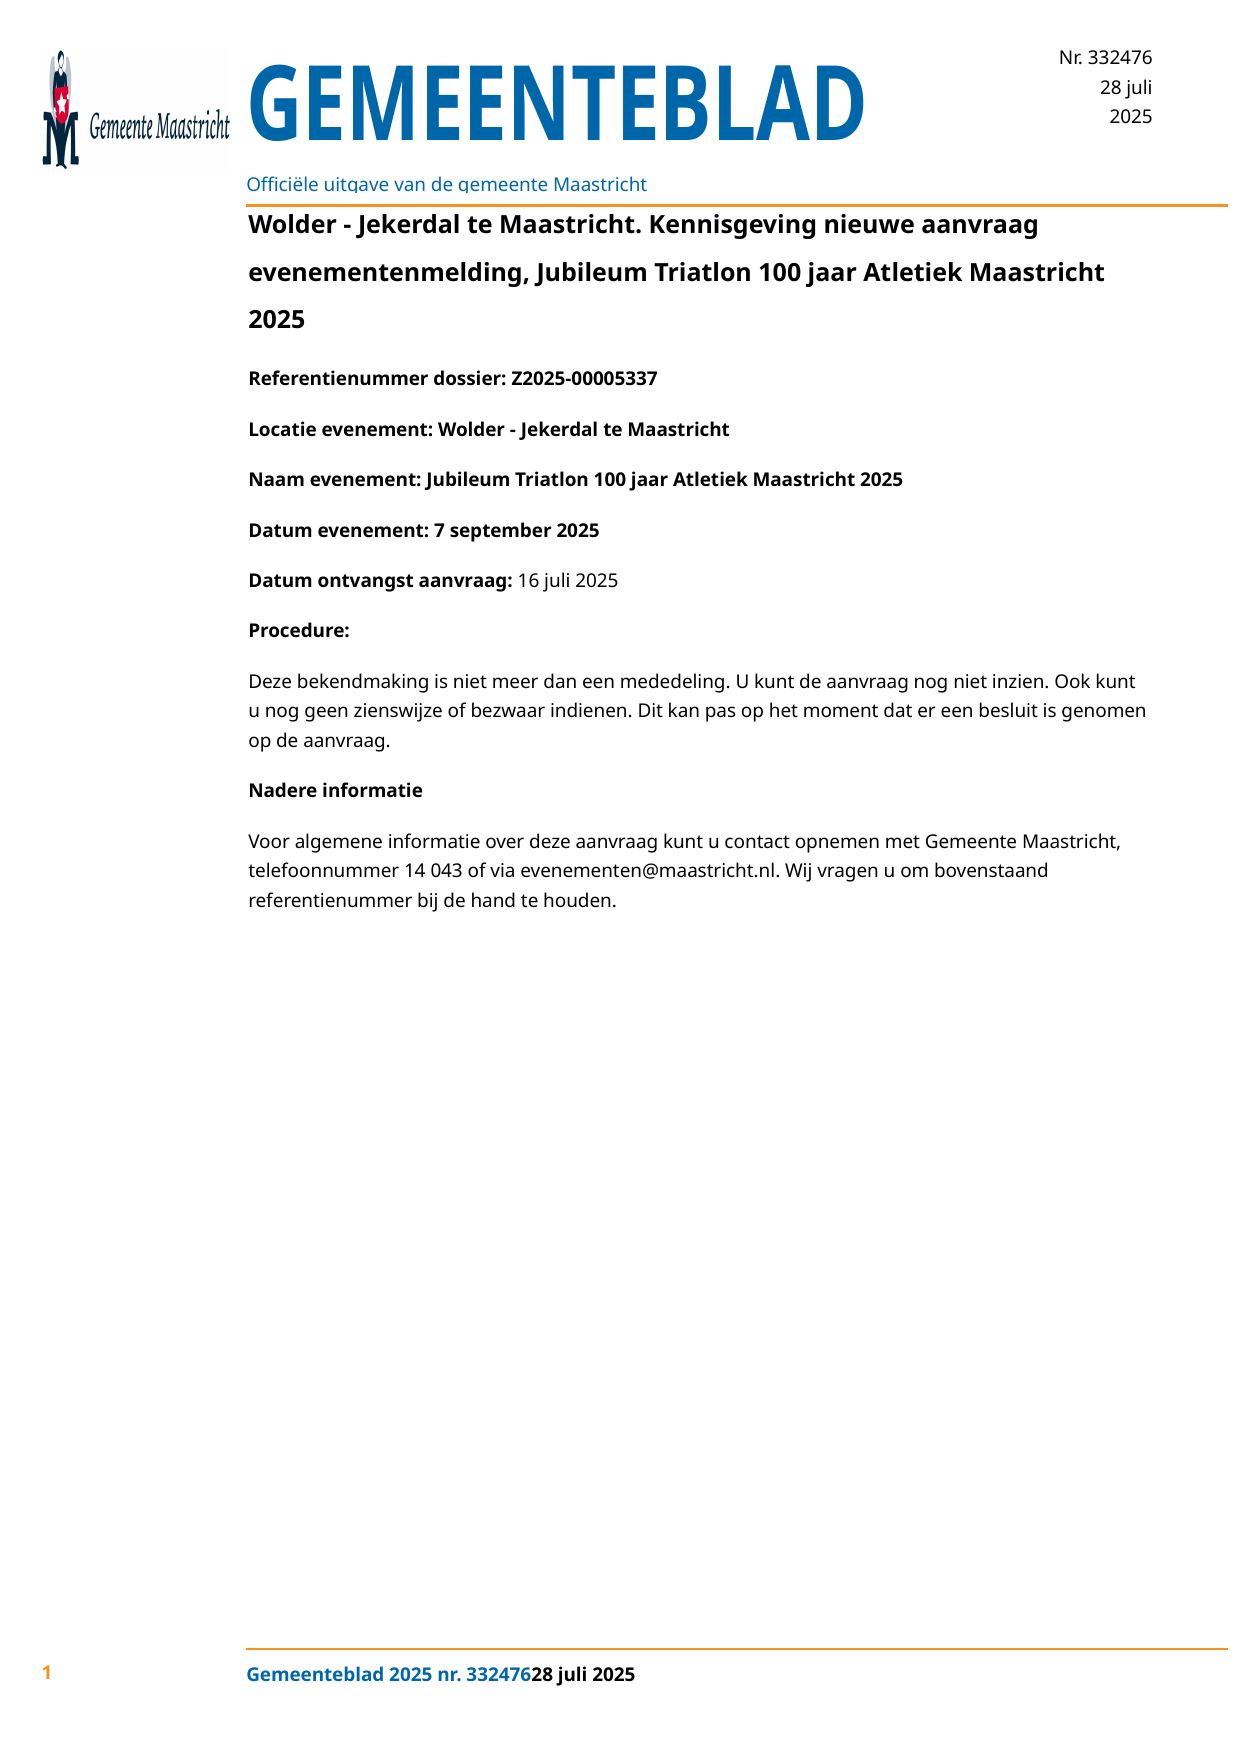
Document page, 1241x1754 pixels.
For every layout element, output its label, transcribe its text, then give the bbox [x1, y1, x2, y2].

text Nadere informatie [248, 778, 1152, 803]
picture [41, 47, 231, 172]
text Deze bekendmaking is niet meer dan een mededeling. U kunt de aanvraag nog niet inzien. Ook kunt u nog geen zienswijze of bezwaar indienen. Dit kan pas op het moment dat er een besluit is genomen op de aanvraag. [248, 668, 1152, 753]
text Naam evenement: Jubileum Triatlon 100 jaar Atletiek Maastricht 2025 [248, 466, 1152, 492]
text Datum evenement: 7 september 2025 [248, 517, 1152, 542]
text Referentienummer dossier: Z2025-00005337 [248, 366, 1152, 391]
text Voor algemene informatie over deze aanvraag kunt u contact opnemen met Gemeente Maastricht, telefoonnummer 14 043 of via evenementen@maastricht.nl. Wij vragen u om bovenstaand referentienummer bij de hand te houden. [248, 828, 1152, 913]
text Locatie evenement: Wolder - Jekerdal te Maastricht [248, 416, 1152, 442]
text Wolder - Jekerdal te Maastricht. Kennisgeving nieuwe aanvraag evenementenmelding, Jubileum Triatlon 100 jaar Atletiek Maastricht 2025 [248, 207, 1152, 336]
text Procedure: [248, 618, 1152, 643]
text Datum ontvangst aanvraag: 16 juli 2025 [248, 567, 1152, 593]
